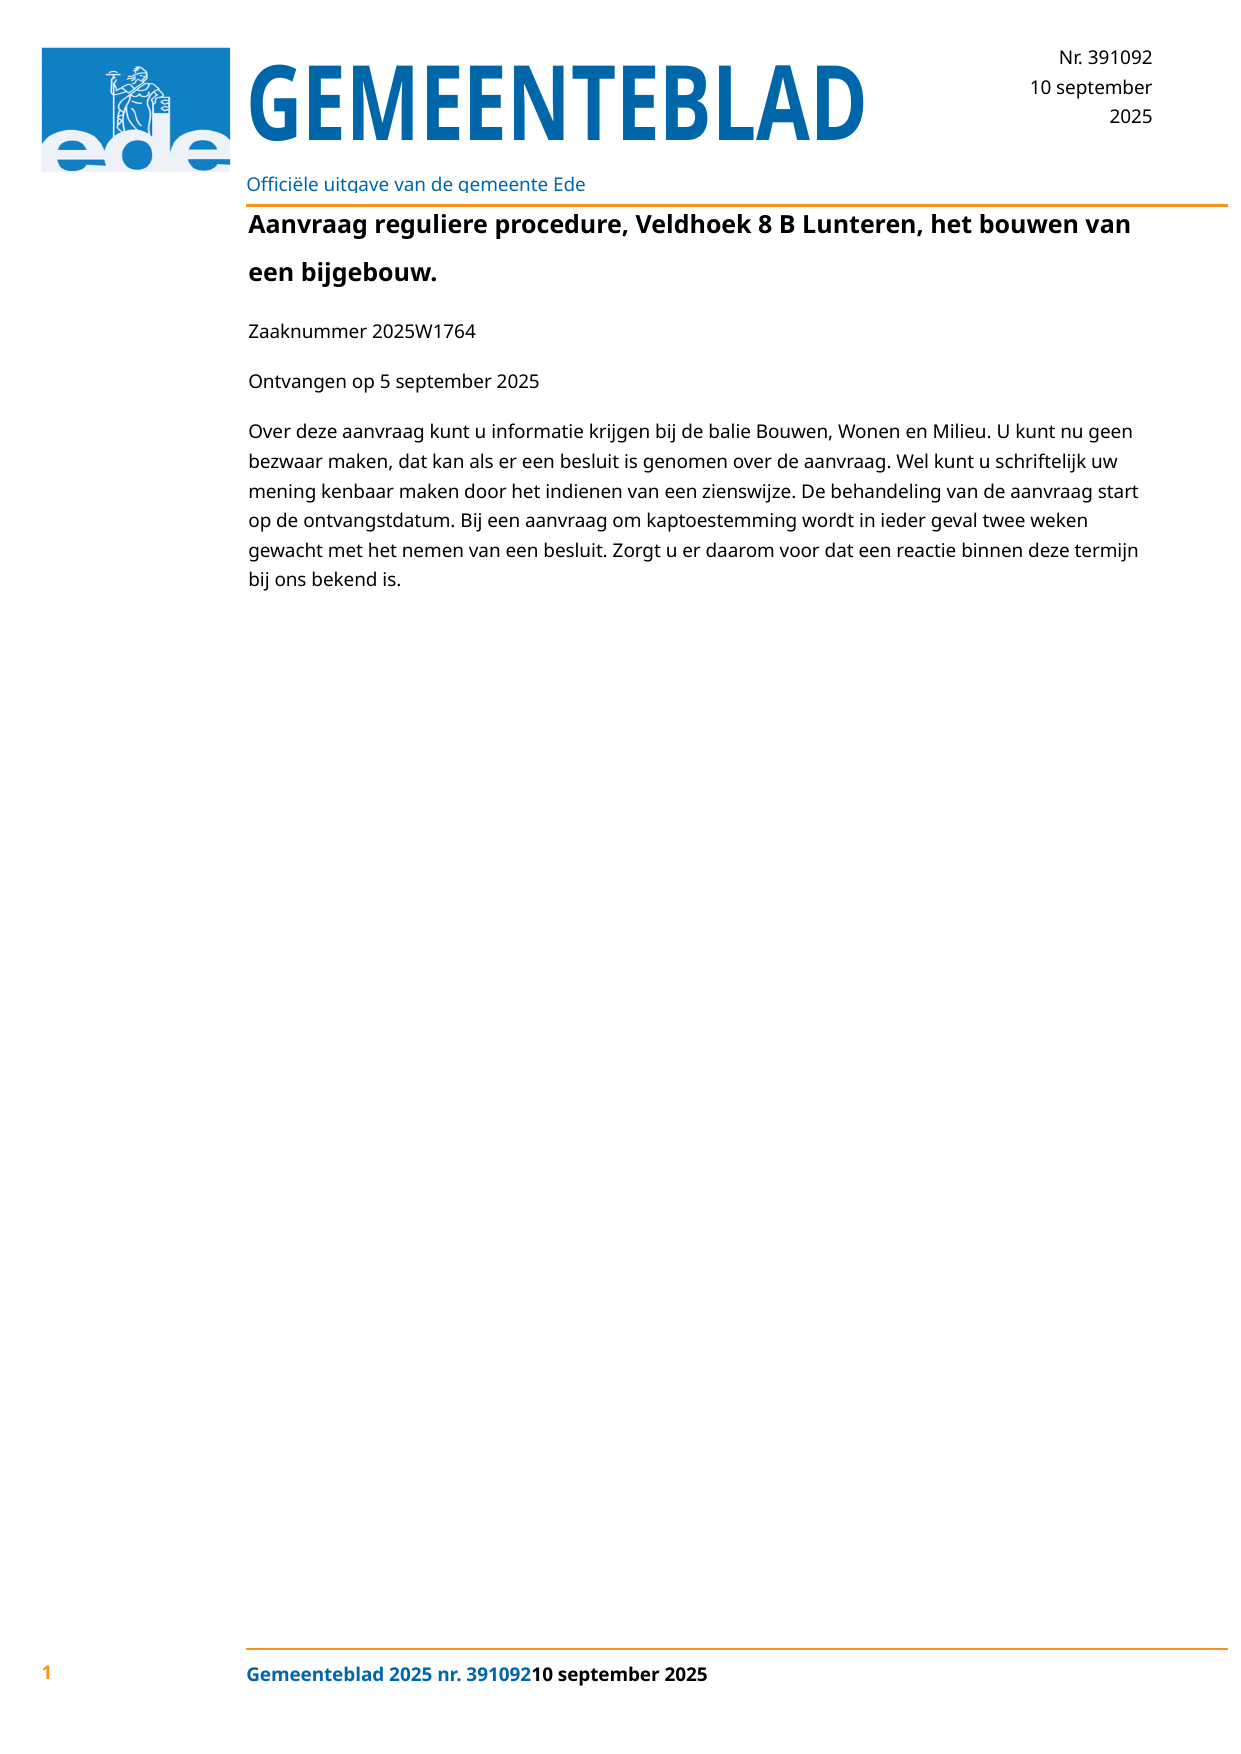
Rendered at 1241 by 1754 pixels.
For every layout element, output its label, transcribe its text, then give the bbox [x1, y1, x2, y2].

text Aanvraag reguliere procedure, Veldhoek 8 B Lunteren, het bouwen van een bijgebouw. [248, 207, 1152, 288]
picture [41, 47, 231, 172]
text Over deze aanvraag kunt u informatie krijgen bij de balie Bouwen, Wonen en Milieu. U kunt nu geen bezwaar maken, dat kan als er een besluit is genomen over de aanvraag. Wel kunt u schriftelijk uw mening kenbaar maken door het indienen van een zienswijze. De behandeling van de aanvraag start op de ontvangstdatum. Bij een aanvraag om kaptoestemming wordt in ieder geval twee weken gewacht met het nemen van een besluit. Zorgt u er daarom voor dat een reactie binnen deze termijn bij ons bekend is. [248, 419, 1152, 592]
text Zaaknummer 2025W1764 [248, 318, 1152, 344]
text Ontvangen op 5 september 2025 [248, 368, 1152, 394]
